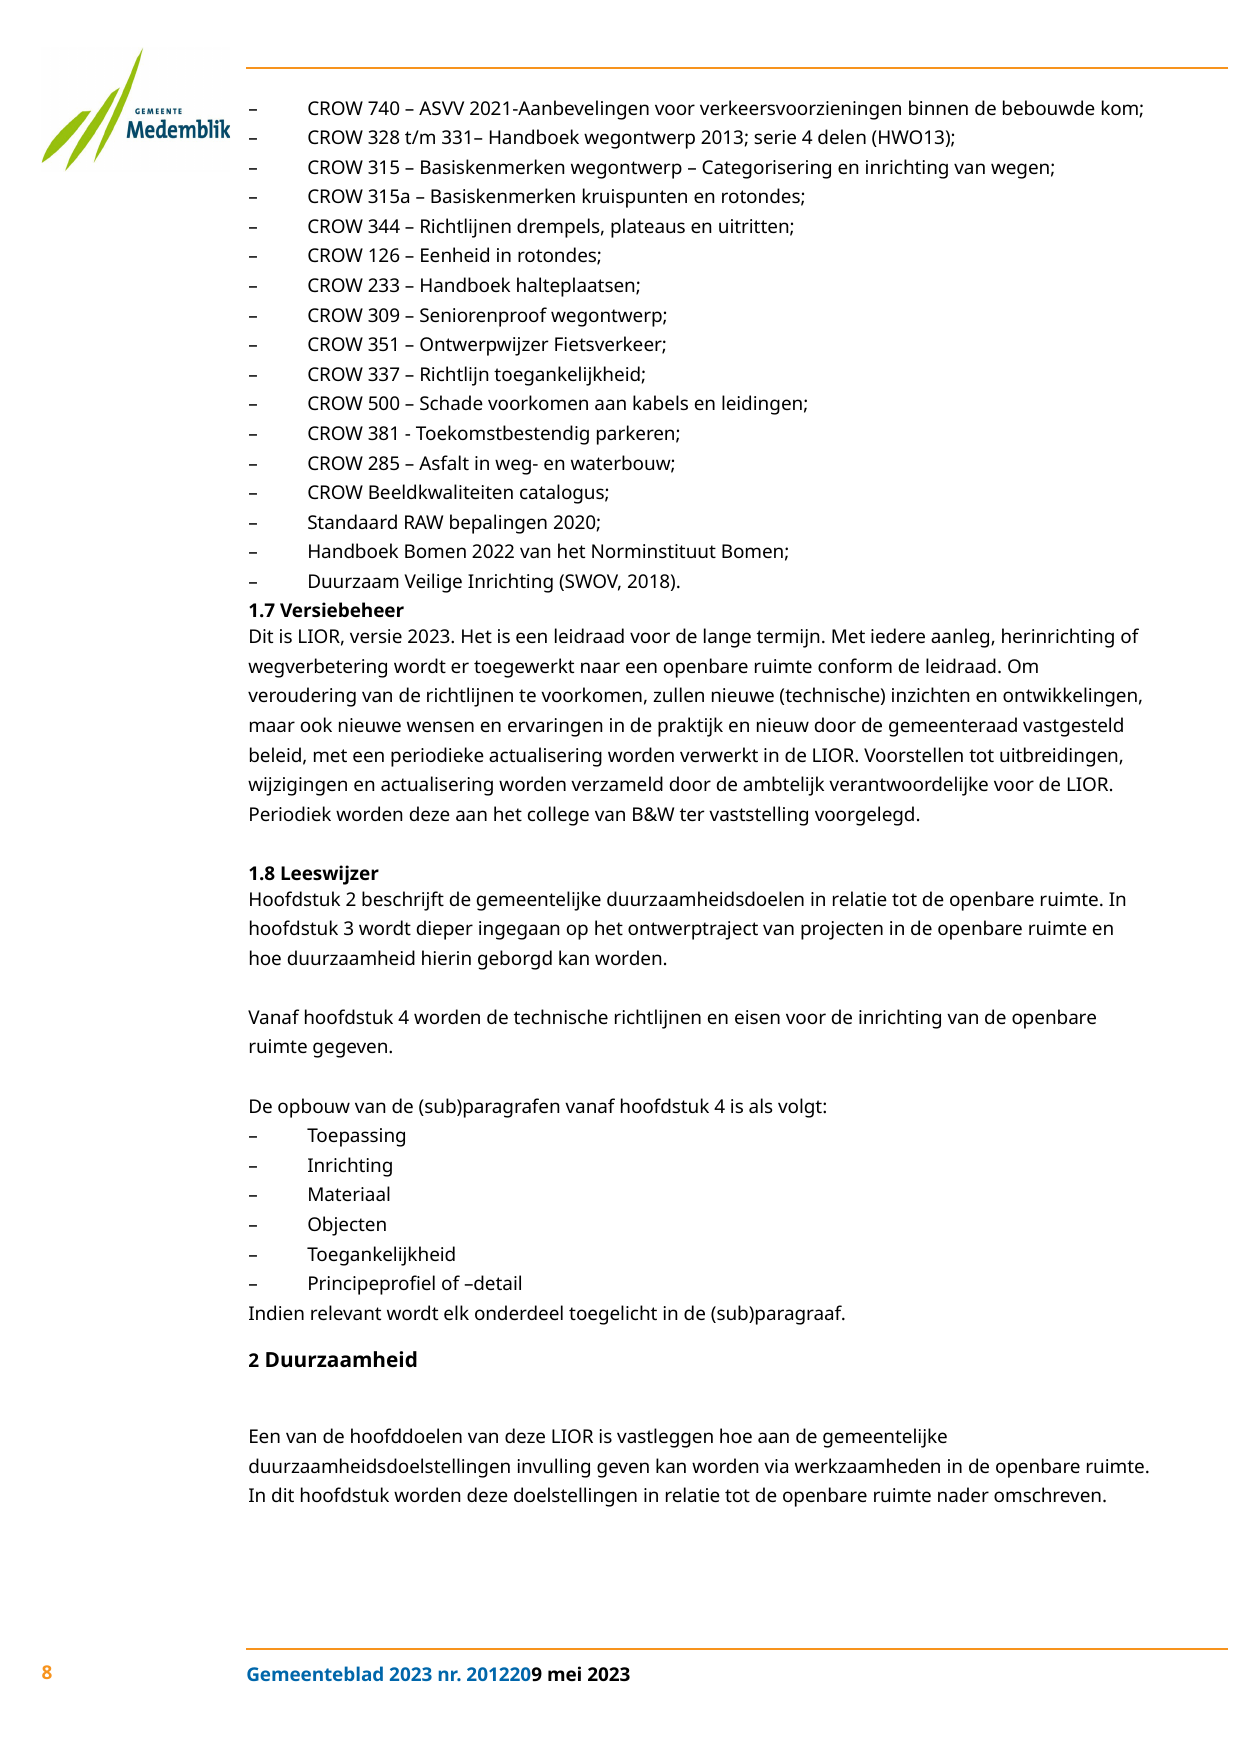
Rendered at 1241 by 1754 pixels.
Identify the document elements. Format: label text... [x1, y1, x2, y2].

list CROW 315a – Basiskenmerken kruispunten en rotondes; [248, 183, 1152, 209]
text Een van de hoofddoelen van deze LIOR is vastleggen hoe aan de gemeentelijke duurzaamheidsdoelstellingen invulling geven kan worden via werkzaamheden in de openbare ruimte. In dit hoofdstuk worden deze doelstellingen in relatie tot de openbare ruimte nader omschreven. [248, 1423, 1152, 1508]
list Materiaal [248, 1182, 1152, 1207]
list Duurzaam Veilige Inrichting (SWOV, 2018). [248, 568, 1152, 594]
list CROW 344 – Richtlijnen drempels, plateaus en uitritten; [248, 213, 1152, 239]
list CROW Beeldkwaliteiten catalogus; [248, 479, 1152, 505]
list Principeprofiel of –detail [248, 1270, 1152, 1296]
list CROW 126 – Eenheid in rotondes; [248, 243, 1152, 268]
list Objecten [248, 1211, 1152, 1237]
text Vanaf hoofdstuk 4 worden de technische richtlijnen en eisen voor de inrichting van de openbare ruimte gegeven. [248, 1004, 1152, 1059]
text 1.7 Versiebeheer [248, 598, 1152, 623]
list CROW 351 – Ontwerpwijzer Fietsverkeer; [248, 331, 1152, 357]
list Handboek Bomen 2022 van het Norminstituut Bomen; [248, 538, 1152, 564]
list CROW 328 t/m 331– Handboek wegontwerp 2013; serie 4 delen (HWO13); [248, 124, 1152, 150]
list CROW 381 - Toekomstbestendig parkeren; [248, 420, 1152, 446]
picture [41, 47, 231, 172]
list Toepassing [248, 1122, 1152, 1148]
list CROW 315 – Basiskenmerken wegontwerp – Categorisering en inrichting van wegen; [248, 154, 1152, 180]
list CROW 500 – Schade voorkomen aan kabels en leidingen; [248, 391, 1152, 416]
text 1.8 Leeswijzer [248, 860, 1152, 886]
text Hoofdstuk 2 beschrijft de gemeentelijke duurzaamheidsdoelen in relatie tot de openbare ruimte. In hoofdstuk 3 wordt dieper ingegaan op het ontwerptraject van projecten in de openbare ruimte en hoe duurzaamheid hierin geborgd kan worden. [248, 886, 1152, 971]
list Inrichting [248, 1152, 1152, 1178]
text Dit is LIOR, versie 2023. Het is een leidraad voor de lange termijn. Met iedere aanleg, herinrichting of wegverbetering wordt er toegewerkt naar een openbare ruimte conform de leidraad. Om veroudering van de richtlijnen te voorkomen, zullen nieuwe (technische) inzichten en ontwikkelingen, maar ook nieuwe wensen en ervaringen in de praktijk en nieuw door de gemeenteraad vastgesteld beleid, met een periodieke actualisering worden verwerkt in de LIOR. Voorstellen tot uitbreidingen, wijzigingen en actualisering worden verzameld door de ambtelijk verantwoordelijke voor de LIOR. Periodiek worden deze aan het college van B&W ter vaststelling voorgelegd. [248, 623, 1152, 827]
text De opbouw van de (sub)paragrafen vanaf hoofdstuk 4 is als volgt: [248, 1093, 1152, 1119]
list Toegankelijkheid [248, 1241, 1152, 1267]
text 2 Duurzaamheid [248, 1346, 1152, 1374]
text Indien relevant wordt elk onderdeel toegelicht in de (sub)paragraaf. [248, 1300, 1152, 1326]
list CROW 740 – ASVV 2021-Aanbevelingen voor verkeersvoorzieningen binnen de bebouwde kom; [248, 95, 1152, 121]
list CROW 337 – Richtlijn toegankelijkheid; [248, 361, 1152, 387]
list CROW 309 – Seniorenproof wegontwerp; [248, 302, 1152, 328]
list CROW 233 – Handboek halteplaatsen; [248, 272, 1152, 298]
list Standaard RAW bepalingen 2020; [248, 509, 1152, 535]
list CROW 285 – Asfalt in weg- en waterbouw; [248, 450, 1152, 476]
